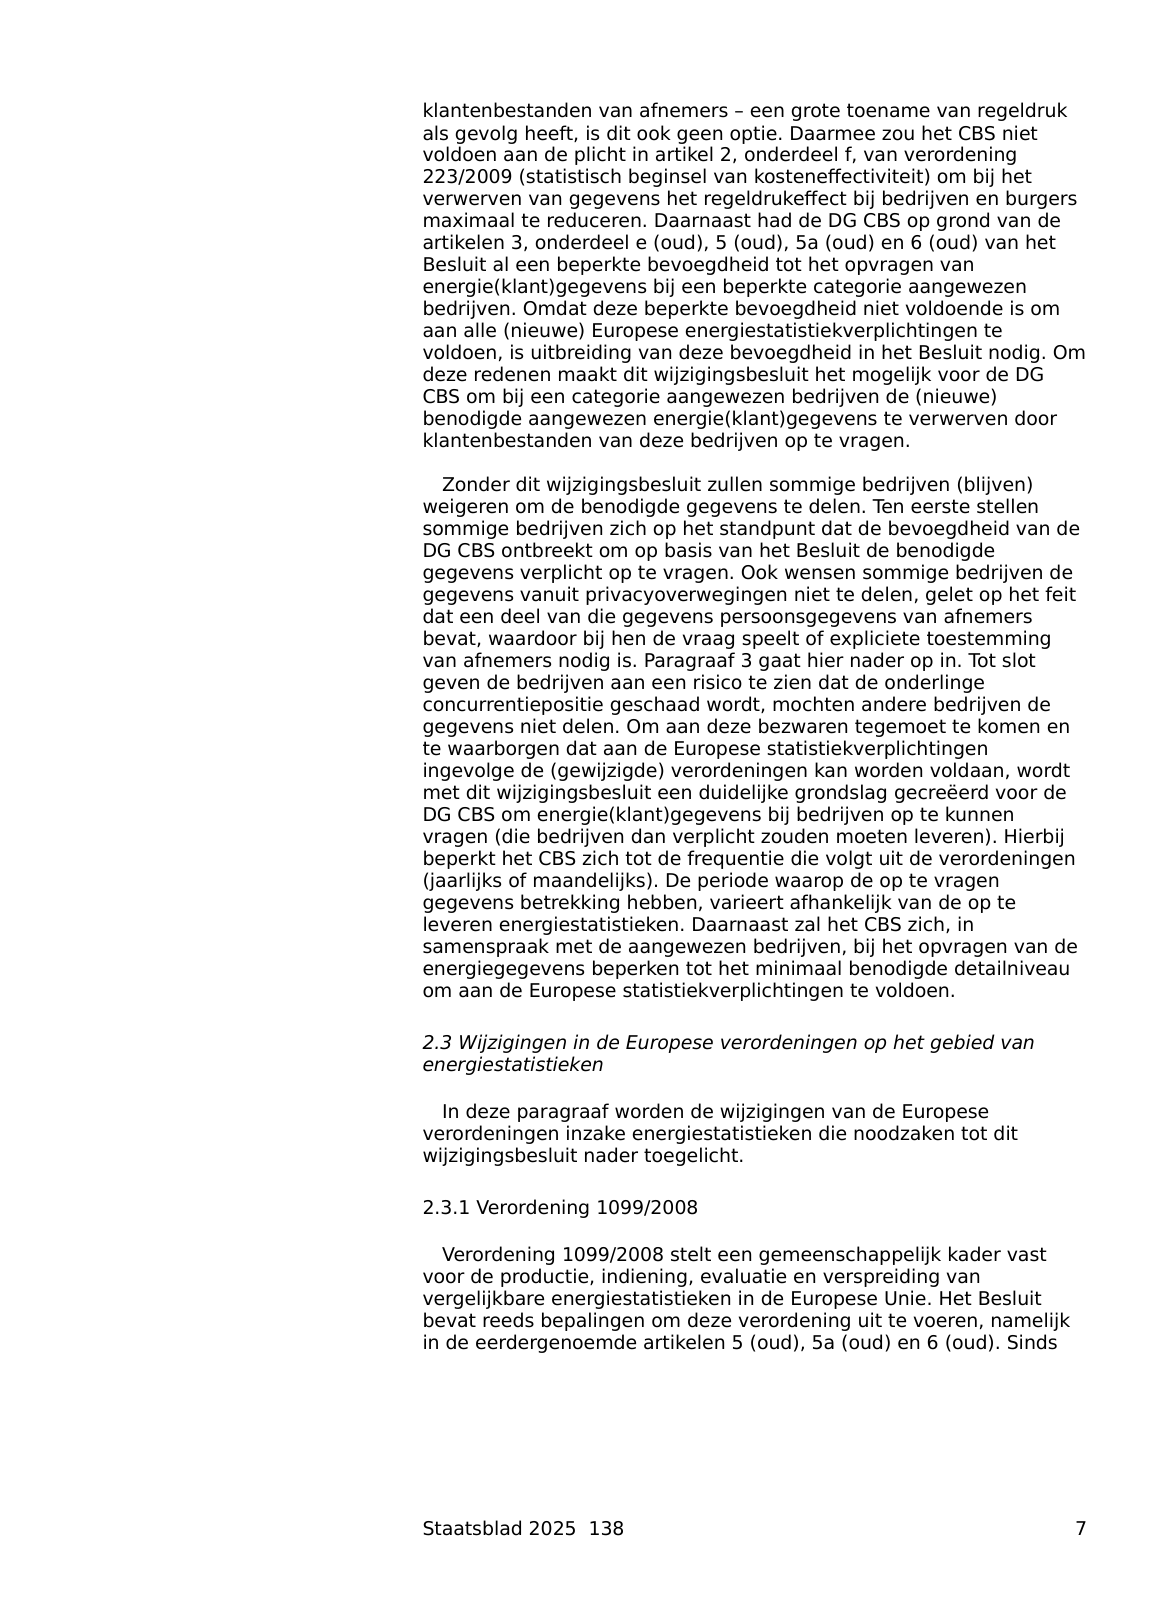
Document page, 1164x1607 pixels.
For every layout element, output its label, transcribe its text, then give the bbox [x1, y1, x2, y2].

text Verordening 1099/2008 stelt een gemeenschappelijk kader vast voor de productie, indiening, evaluatie en verspreiding van vergelijkbare energiestatistieken in de Europese Unie. Het Besluit bevat reeds bepalingen om deze verordening uit te voeren, namelijk in de eerdergenoemde artikelen 5 (oud), 5a (oud) en 6 (oud). Sinds [422, 1244, 1087, 1353]
text In deze paragraaf worden de wijzigingen van de Europese verordeningen inzake energiestatistieken die noodzaken tot dit wijzigingsbesluit nader toegelicht. [422, 1101, 1087, 1167]
text klantenbestanden van afnemers – een grote toename van regeldruk als gevolg heeft, is dit ook geen optie. Daarmee zou het CBS niet voldoen aan de plicht in artikel 2, onderdeel f, van verordening 223/2009 (statistisch beginsel van kosteneffectiviteit) om bij het verwerven van gegevens het regeldrukeffect bij bedrijven en burgers maximaal te reduceren. Daarnaast had de DG CBS op grond van de artikelen 3, onderdeel e (oud), 5 (oud), 5a (oud) en 6 (oud) van het Besluit al een beperkte bevoegdheid tot het opvragen van energie(klant)gegevens bij een beperkte categorie aangewezen bedrijven. Omdat deze beperkte bevoegdheid niet voldoende is om aan alle (nieuwe) Europese energiestatistiekverplichtingen te voldoen, is uitbreiding van deze bevoegdheid in het Besluit nodig. Om deze redenen maakt dit wijzigingsbesluit het mogelijk voor de DG CBS om bij een categorie aangewezen bedrijven de (nieuwe) benodigde aangewezen energie(klant)gegevens te verwerven door klantenbestanden van deze bedrijven op te vragen. [422, 100, 1087, 452]
subtitle 2.3 Wijzigingen in de Europese verordeningen op het gebied van energiestatistieken [422, 1032, 1087, 1076]
subtitle 2.3.1 Verordening 1099/2008 [422, 1197, 1087, 1219]
text Zonder dit wijzigingsbesluit zullen sommige bedrijven (blijven) weigeren om de benodigde gegevens te delen. Ten eerste stellen sommige bedrijven zich op het standpunt dat de bevoegdheid van de DG CBS ontbreekt om op basis van het Besluit de benodigde gegevens verplicht op te vragen. Ook wensen sommige bedrijven de gegevens vanuit privacyoverwegingen niet te delen, gelet op het feit dat een deel van die gegevens persoonsgegevens van afnemers bevat, waardoor bij hen de vraag speelt of expliciete toestemming van afnemers nodig is. Paragraaf 3 gaat hier nader op in. Tot slot geven de bedrijven aan een risico te zien dat de onderlinge concurrentiepositie geschaad wordt, mochten andere bedrijven de gegevens niet delen. Om aan deze bezwaren tegemoet te komen en te waarborgen dat aan de Europese statistiekverplichtingen ingevolge de (gewijzigde) verordeningen kan worden voldaan, wordt met dit wijzigingsbesluit een duidelijke grondslag gecreëerd voor de DG CBS om energie(klant)gegevens bij bedrijven op te kunnen vragen (die bedrijven dan verplicht zouden moeten leveren). Hierbij beperkt het CBS zich tot de frequentie die volgt uit de verordeningen (jaarlijks of maandelijks). De periode waarop de op te vragen gegevens betrekking hebben, varieert afhankelijk van de op te leveren energiestatistieken. Daarnaast zal het CBS zich, in samenspraak met de aangewezen bedrijven, bij het opvragen van de energiegegevens beperken tot het minimaal benodigde detailniveau om aan de Europese statistiekverplichtingen te voldoen. [422, 474, 1087, 1002]
